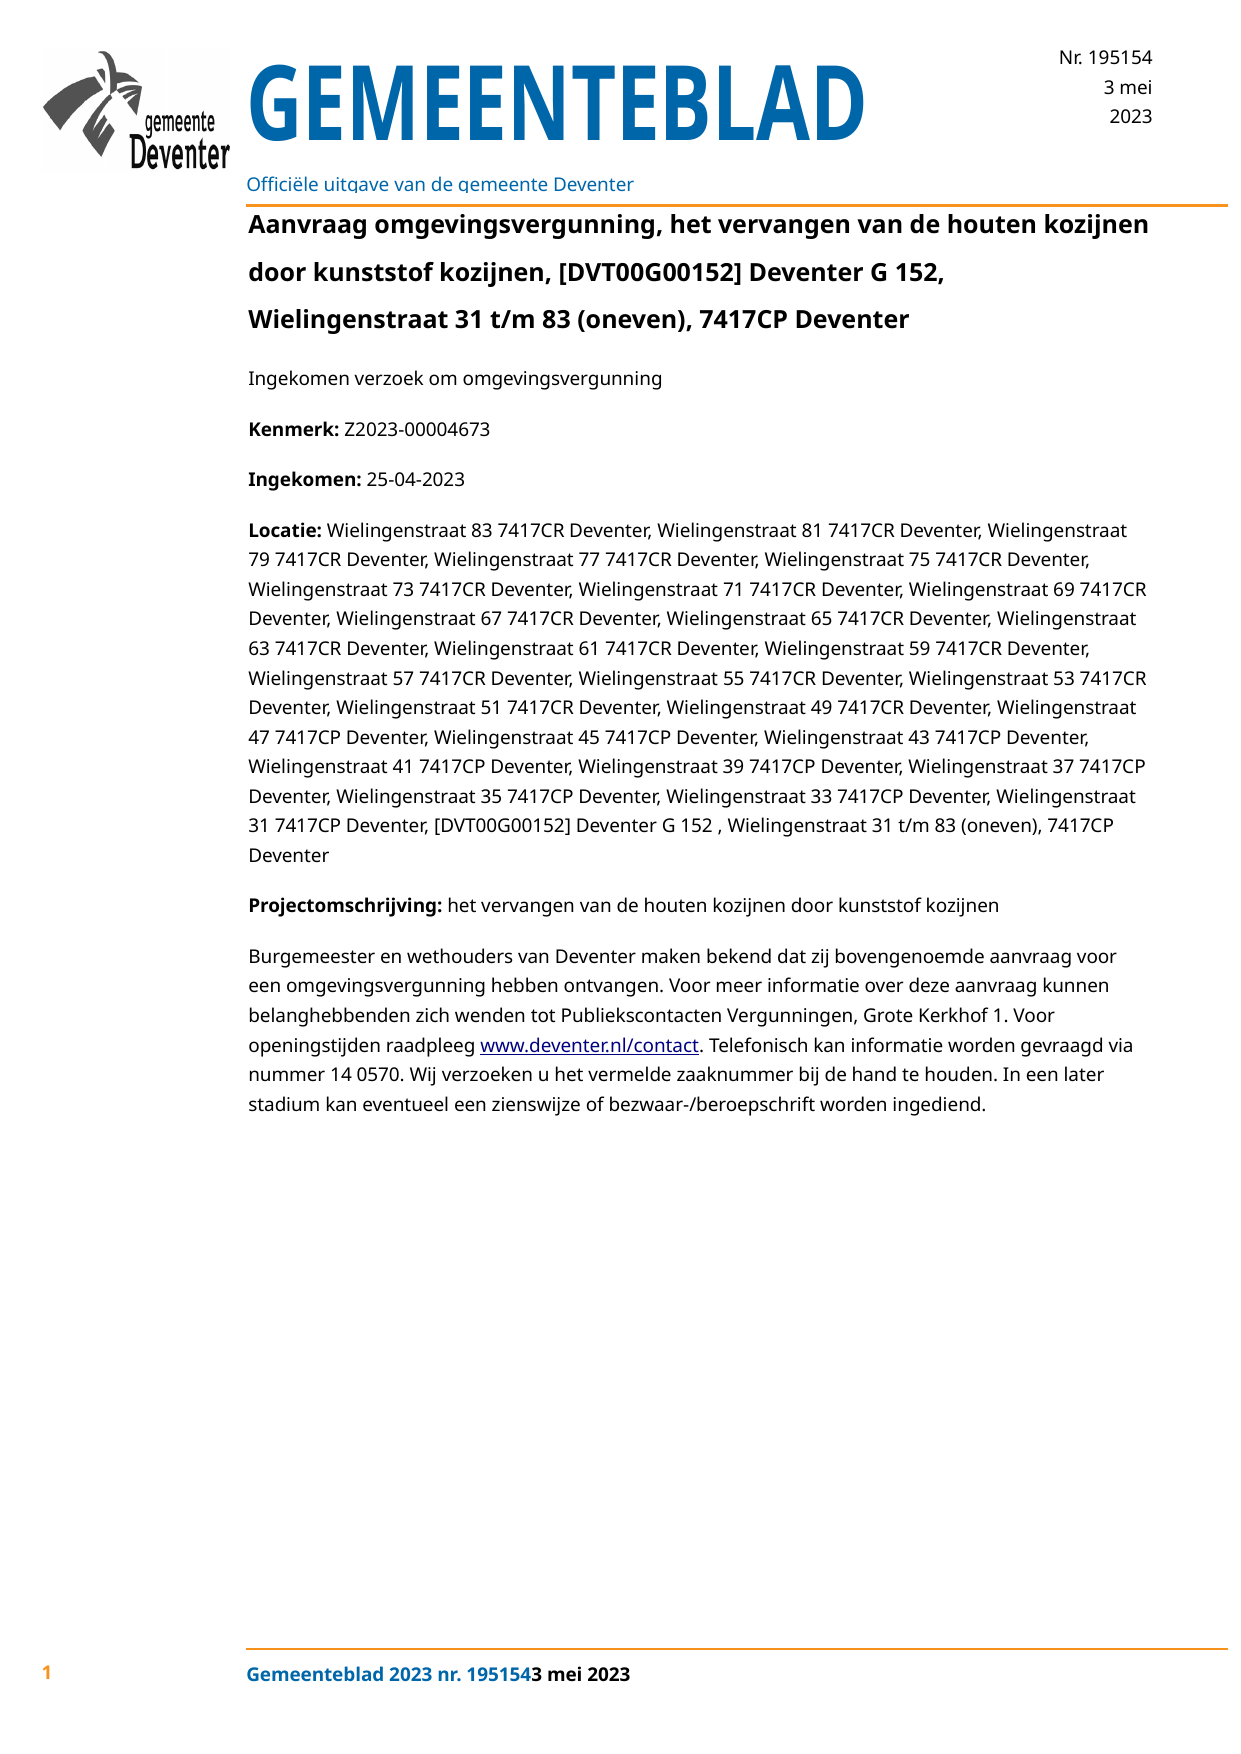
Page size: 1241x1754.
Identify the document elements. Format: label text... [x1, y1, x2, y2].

text Burgemeester en wethouders van Deventer maken bekend dat zij bovengenoemde aanvraag voor een omgevingsvergunning hebben ontvangen. Voor meer informatie over deze aanvraag kunnen belanghebbenden zich wenden tot Publiekscontacten Vergunningen, Grote Kerkhof 1. Voor openingstijden raadpleeg www.deventer.nl/contact. Telefonisch kan informatie worden gevraagd via nummer 14 0570. Wij verzoeken u het vermelde zaaknummer bij de hand te houden. In een later stadium kan eventueel een zienswijze of bezwaar-/beroepschrift worden ingediend. [248, 943, 1152, 1117]
text Ingekomen verzoek om omgevingsvergunning [248, 366, 1152, 391]
picture [41, 47, 231, 172]
text Ingekomen: 25-04-2023 [248, 466, 1152, 492]
text Aanvraag omgevingsvergunning, het vervangen van de houten kozijnen door kunststof kozijnen, [DVT00G00152] Deventer G 152, Wielingenstraat 31 t/m 83 (oneven), 7417CP Deventer [248, 207, 1152, 336]
text Locatie: Wielingenstraat 83 7417CR Deventer, Wielingenstraat 81 7417CR Deventer, Wielingenstraat 79 7417CR Deventer, Wielingenstraat 77 7417CR Deventer, Wielingenstraat 75 7417CR Deventer, Wielingenstraat 73 7417CR Deventer, Wielingenstraat 71 7417CR Deventer, Wielingenstraat 69 7417CR Deventer, Wielingenstraat 67 7417CR Deventer, Wielingenstraat 65 7417CR Deventer, Wielingenstraat 63 7417CR Deventer, Wielingenstraat 61 7417CR Deventer, Wielingenstraat 59 7417CR Deventer, Wielingenstraat 57 7417CR Deventer, Wielingenstraat 55 7417CR Deventer, Wielingenstraat 53 7417CR Deventer, Wielingenstraat 51 7417CR Deventer, Wielingenstraat 49 7417CR Deventer, Wielingenstraat 47 7417CP Deventer, Wielingenstraat 45 7417CP Deventer, Wielingenstraat 43 7417CP Deventer, Wielingenstraat 41 7417CP Deventer, Wielingenstraat 39 7417CP Deventer, Wielingenstraat 37 7417CP Deventer, Wielingenstraat 35 7417CP Deventer, Wielingenstraat 33 7417CP Deventer, Wielingenstraat 31 7417CP Deventer, [DVT00G00152] Deventer G 152 , Wielingenstraat 31 t/m 83 (oneven), 7417CP Deventer [248, 517, 1152, 868]
text Kenmerk: Z2023-00004673 [248, 416, 1152, 442]
text Projectomschrijving: het vervangen van de houten kozijnen door kunststof kozijnen [248, 893, 1152, 918]
